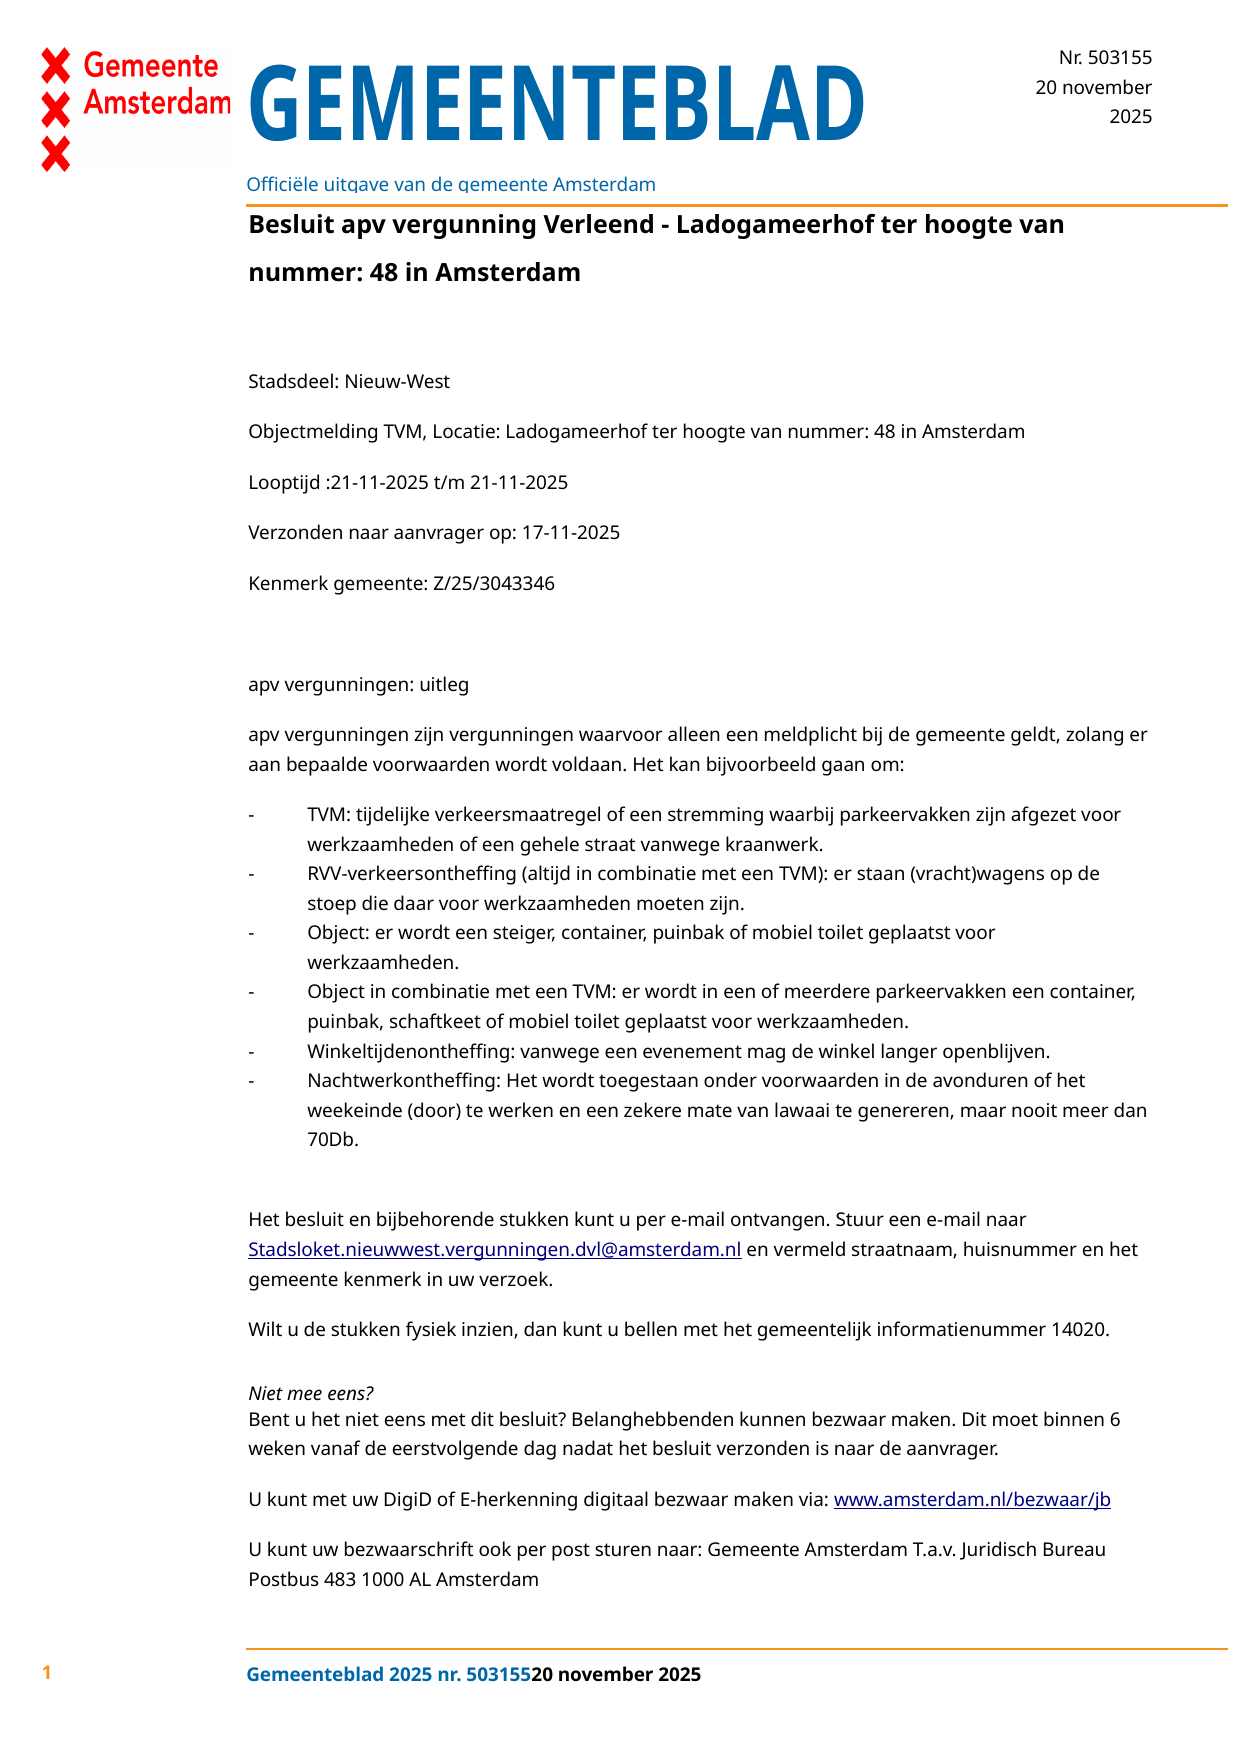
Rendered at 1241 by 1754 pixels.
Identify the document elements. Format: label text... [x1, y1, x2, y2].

text Bent u het niet eens met dit besluit? Belanghebbenden kunnen bezwaar maken. Dit moet binnen 6 weken vanaf de eerstvolgende dag nadat het besluit verzonden is naar de aanvrager. [248, 1406, 1152, 1461]
text Looptijd :21-11-2025 t/m 21-11-2025 [248, 469, 1152, 495]
list RVV-verkeersontheffing (altijd in combinatie met een TVM): er staan (vracht)wagens op de stoep die daar voor werkzaamheden moeten zijn. [248, 860, 1152, 916]
text Besluit apv vergunning Verleend - Ladogameerhof ter hoogte van nummer: 48 in Amsterdam [248, 207, 1152, 288]
text Stadsdeel: Nieuw-West [248, 368, 1152, 394]
text Kenmerk gemeente: Z/25/3043346 [248, 570, 1152, 596]
text apv vergunningen zijn vergunningen waarvoor alleen een meldplicht bij de gemeente geldt, zolang er aan bepaalde voorwaarden wordt voldaan. Het kan bijvoorbeeld gaan om: [248, 721, 1152, 777]
list Nachtwerkontheffing: Het wordt toegestaan onder voorwaarden in de avonduren of het weekeinde (door) te werken en een zekere mate van lawaai te genereren, maar nooit meer dan 70Db. [248, 1067, 1152, 1152]
text Objectmelding TVM, Locatie: Ladogameerhof ter hoogte van nummer: 48 in Amsterdam [248, 419, 1152, 444]
text U kunt met uw DigiD of E-herkenning digitaal bezwaar maken via: www.amsterdam.nl/bezwaar/jb [248, 1486, 1152, 1512]
text apv vergunningen: uitleg [248, 671, 1152, 697]
text Verzonden naar aanvrager op: 17-11-2025 [248, 519, 1152, 545]
picture [41, 47, 231, 172]
list TVM: tijdelijke verkeersmaatregel of een stremming waarbij parkeervakken zijn afgezet voor werkzaamheden of een gehele straat vanwege kraanwerk. [248, 801, 1152, 857]
list Object in combinatie met een TVM: er wordt in een of meerdere parkeervakken een container, puinbak, schaftkeet of mobiel toilet geplaatst voor werkzaamheden. [248, 979, 1152, 1034]
text Niet mee eens? [248, 1380, 1152, 1406]
text Wilt u de stukken fysiek inzien, dan kunt u bellen met het gemeentelijk informatienummer 14020. [248, 1316, 1152, 1342]
list Object: er wordt een steiger, container, puinbak of mobiel toilet geplaatst voor werkzaamheden. [248, 919, 1152, 975]
text U kunt uw bezwaarschrift ook per post sturen naar: Gemeente Amsterdam T.a.v. Juridisch Bureau Postbus 483 1000 AL Amsterdam [248, 1536, 1152, 1592]
text Het besluit en bijbehorende stukken kunt u per e-mail ontvangen. Stuur een e-mail naar Stadsloket.nieuwwest.vergunningen.dvl@amsterdam.nl en vermeld straatnaam, huisnummer en het gemeente kenmerk in uw verzoek. [248, 1207, 1152, 1292]
list Winkeltijdenontheffing: vanwege een evenement mag de winkel langer openblijven. [248, 1038, 1152, 1064]
